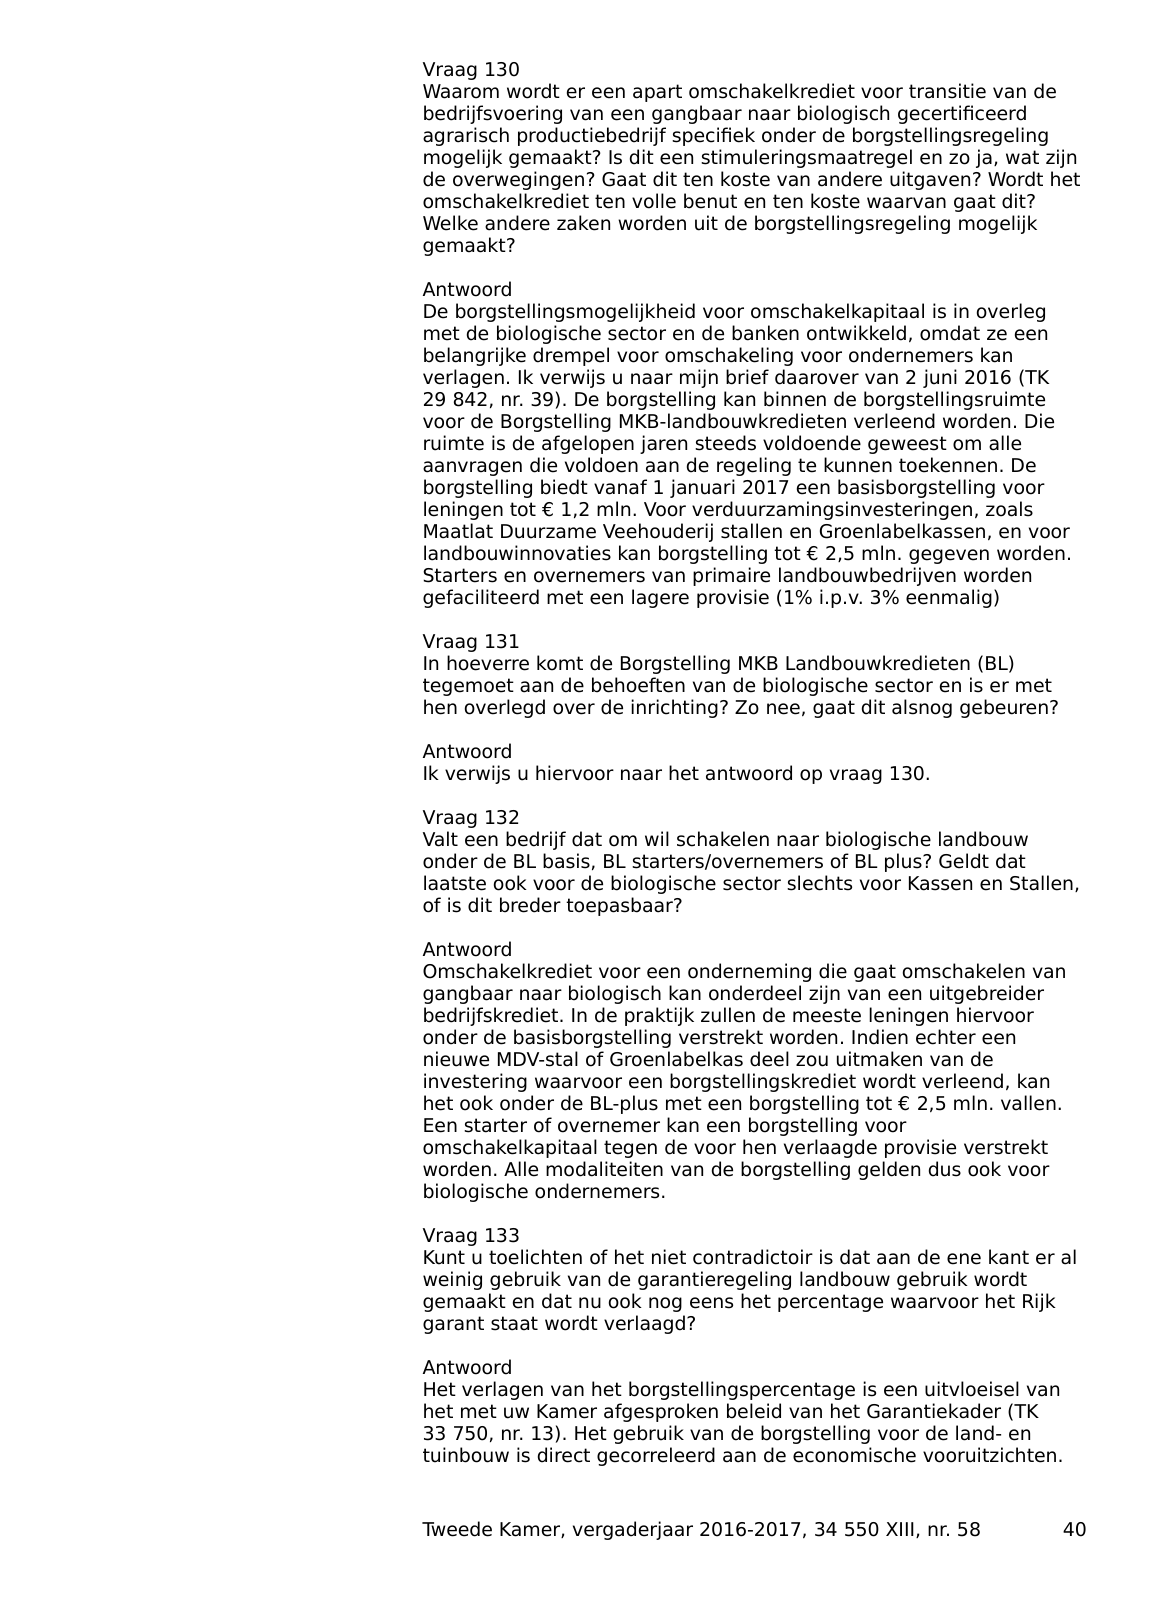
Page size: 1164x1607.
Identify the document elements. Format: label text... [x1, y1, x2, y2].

text Omschakelkrediet voor een onderneming die gaat omschakelen van gangbaar naar biologisch kan onderdeel zijn van een uitgebreider bedrijfskrediet. In de praktijk zullen de meeste leningen hiervoor onder de basisborgstelling verstrekt worden. Indien echter een nieuwe MDV-stal of Groenlabelkas deel zou uitmaken van de investering waarvoor een borgstellingskrediet wordt verleend, kan het ook onder de BL-plus met een borgstelling tot € 2,5 mln. vallen. Een starter of overnemer kan een borgstelling voor omschakelkapitaal tegen de voor hen verlaagde provisie verstrekt worden. Alle modaliteiten van de borgstelling gelden dus ook voor biologische ondernemers. [422, 961, 1087, 1203]
text Vraag 132 [422, 807, 1087, 829]
text Antwoord [422, 939, 1087, 961]
text De borgstellingsmogelijkheid voor omschakelkapitaal is in overleg met de biologische sector en de banken ontwikkeld, omdat ze een belangrijke drempel voor omschakeling voor ondernemers kan verlagen. Ik verwijs u naar mijn brief daarover van 2 juni 2016 (TK 29 842, nr. 39). De borgstelling kan binnen de borgstellingsruimte voor de Borgstelling MKB-landbouwkredieten verleend worden. Die ruimte is de afgelopen jaren steeds voldoende geweest om alle aanvragen die voldoen aan de regeling te kunnen toekennen. De borgstelling biedt vanaf 1 januari 2017 een basisborgstelling voor leningen tot € 1,2 mln. Voor verduurzamingsinvesteringen, zoals Maatlat Duurzame Veehouderij stallen en Groenlabelkassen, en voor landbouwinnovaties kan borgstelling tot € 2,5 mln. gegeven worden. Starters en overnemers van primaire landbouwbedrijven worden gefaciliteerd met een lagere provisie (1% i.p.v. 3% eenmalig) [422, 301, 1087, 609]
text Waarom wordt er een apart omschakelkrediet voor transitie van de bedrijfsvoering van een gangbaar naar biologisch gecertificeerd agrarisch productiebedrijf specifiek onder de borgstellingsregeling mogelijk gemaakt? Is dit een stimuleringsmaatregel en zo ja, wat zijn de overwegingen? Gaat dit ten koste van andere uitgaven? Wordt het omschakelkrediet ten volle benut en ten koste waarvan gaat dit? Welke andere zaken worden uit de borgstellingsregeling mogelijk gemaakt? [422, 81, 1087, 257]
text Het verlagen van het borgstellingspercentage is een uitvloeisel van het met uw Kamer afgesproken beleid van het Garantiekader (TK 33 750, nr. 13). Het gebruik van de borgstelling voor de land- en tuinbouw is direct gecorreleerd aan de economische vooruitzichten. [422, 1379, 1087, 1467]
text Vraag 133 [422, 1225, 1087, 1247]
text Antwoord [422, 279, 1087, 301]
text Antwoord [422, 741, 1087, 763]
text Kunt u toelichten of het niet contradictoir is dat aan de ene kant er al weinig gebruik van de garantieregeling landbouw gebruik wordt gemaakt en dat nu ook nog eens het percentage waarvoor het Rijk garant staat wordt verlaagd? [422, 1247, 1087, 1335]
text Vraag 130 [422, 59, 1087, 81]
text Valt een bedrijf dat om wil schakelen naar biologische landbouw onder de BL basis, BL starters/overnemers of BL plus? Geldt dat laatste ook voor de biologische sector slechts voor Kassen en Stallen, of is dit breder toepasbaar? [422, 829, 1087, 917]
text In hoeverre komt de Borgstelling MKB Landbouwkredieten (BL) tegemoet aan de behoeften van de biologische sector en is er met hen overlegd over de inrichting? Zo nee, gaat dit alsnog gebeuren? [422, 653, 1087, 719]
text Ik verwijs u hiervoor naar het antwoord op vraag 130. [422, 763, 1087, 785]
text Vraag 131 [422, 631, 1087, 653]
text Antwoord [422, 1357, 1087, 1379]
